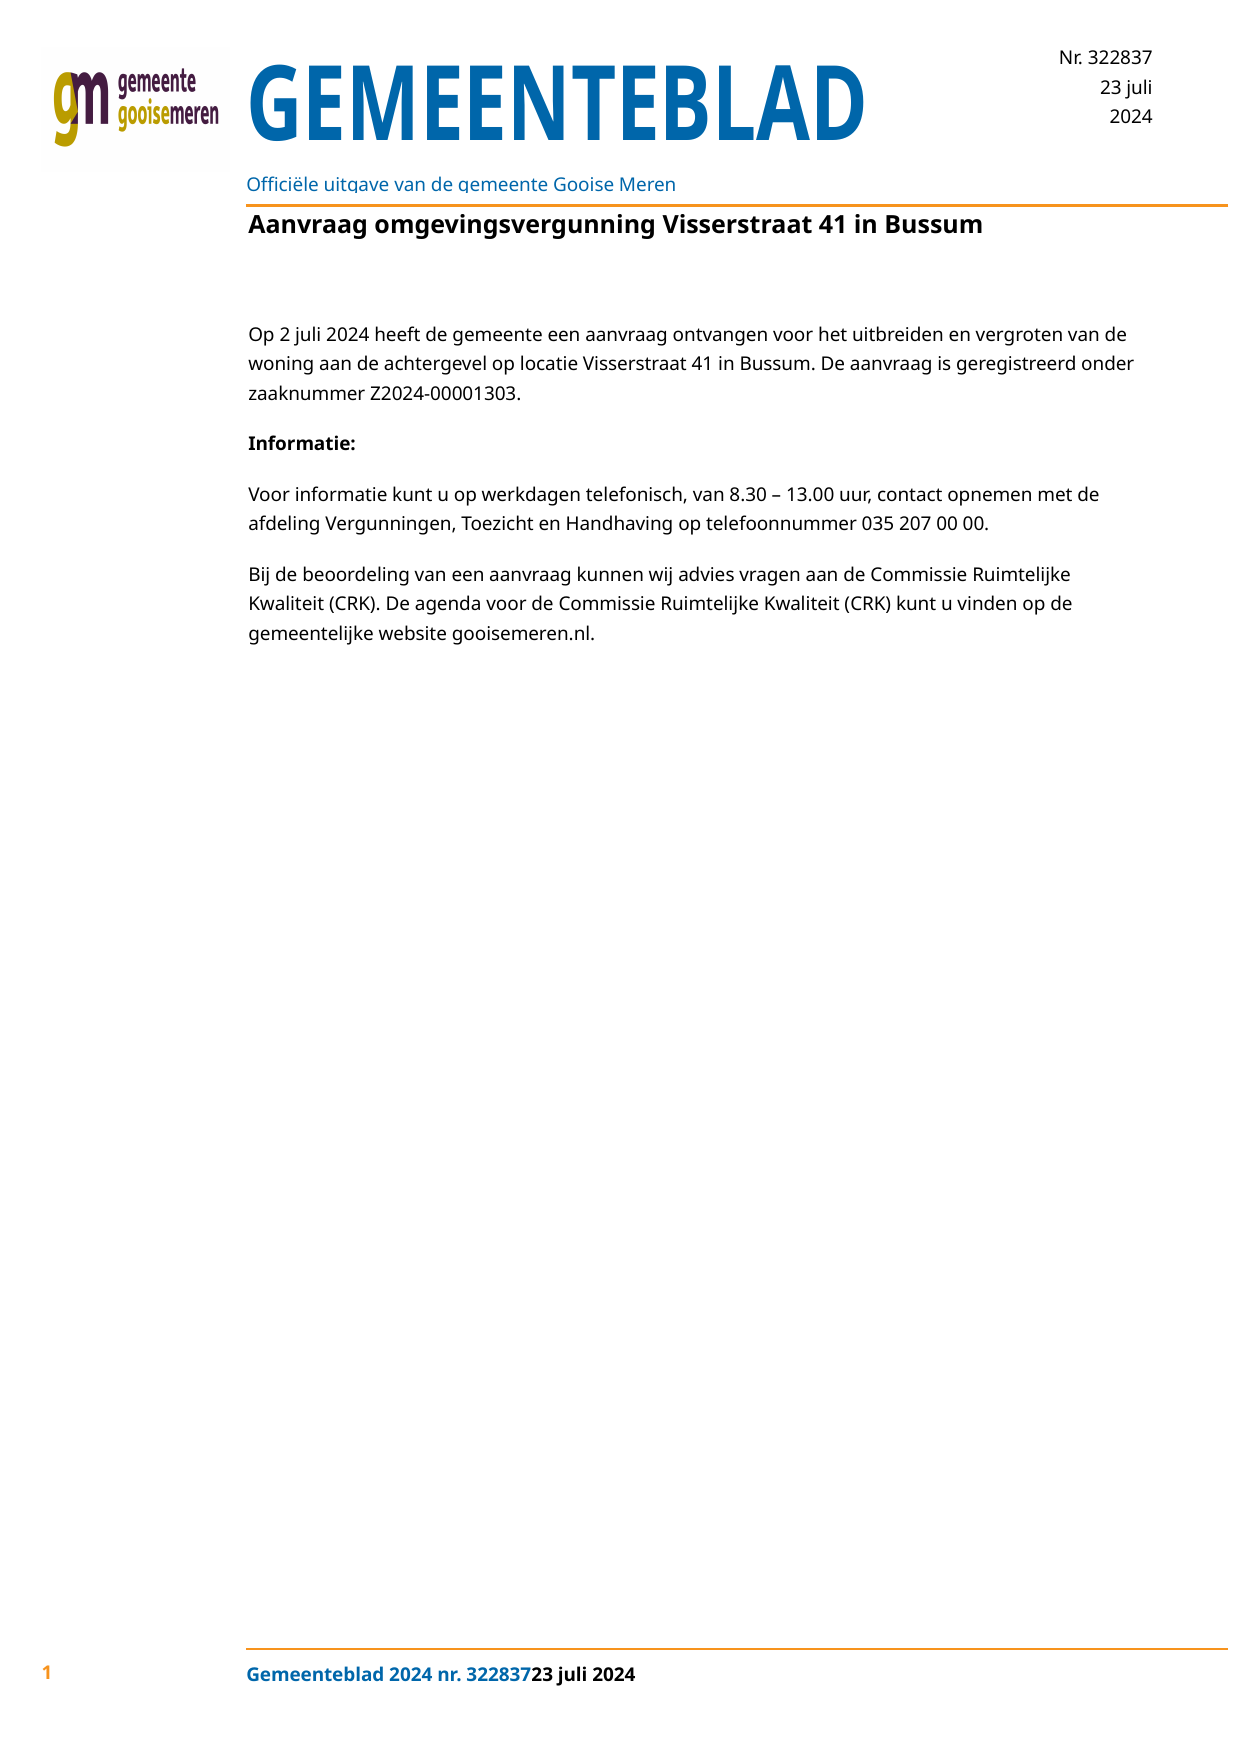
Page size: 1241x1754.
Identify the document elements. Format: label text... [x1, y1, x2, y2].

text Voor informatie kunt u op werkdagen telefonisch, van 8.30 – 13.00 uur, contact opnemen met de afdeling Vergunningen, Toezicht en Handhaving op telefoonnummer 035 207 00 00. [248, 481, 1152, 536]
text Informatie: [248, 430, 1152, 456]
text Aanvraag omgevingsvergunning Visserstraat 41 in Bussum [248, 207, 1152, 241]
text Op 2 juli 2024 heeft de gemeente een aanvraag ontvangen voor het uitbreiden en vergroten van de woning aan de achtergevel op locatie Visserstraat 41 in Bussum. De aanvraag is geregistreerd onder zaaknummer Z2024-00001303. [248, 321, 1152, 406]
picture [41, 47, 231, 172]
text Bij de beoordeling van een aanvraag kunnen wij advies vragen aan de Commissie Ruimtelijke Kwaliteit (CRK). De agenda voor de Commissie Ruimtelijke Kwaliteit (CRK) kunt u vinden op de gemeentelijke website gooisemeren.nl. [248, 561, 1152, 646]
